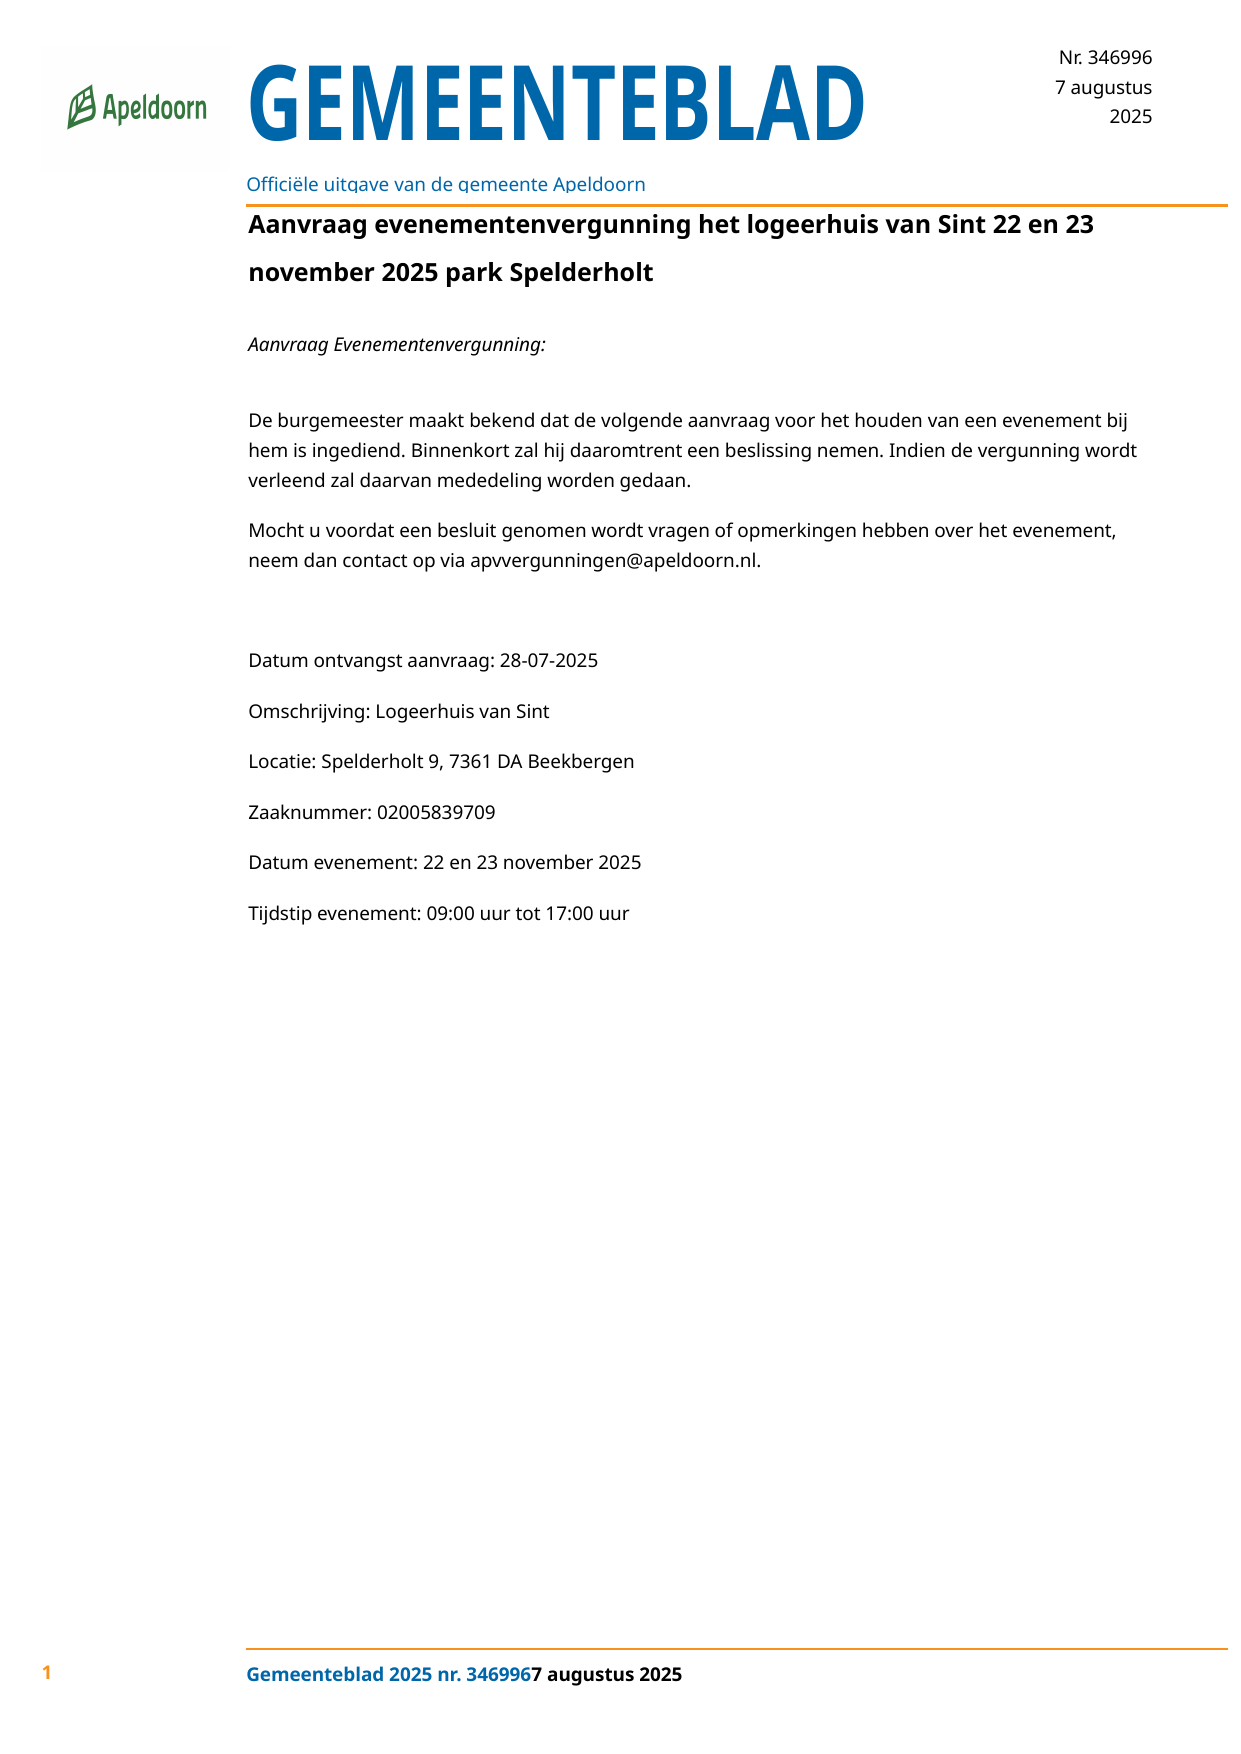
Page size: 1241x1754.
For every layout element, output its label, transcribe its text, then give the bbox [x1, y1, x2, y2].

text Datum evenement: 22 en 23 november 2025 [248, 849, 1152, 875]
text Mocht u voordat een besluit genomen wordt vragen of opmerkingen hebben over het evenement, neem dan contact op via apvvergunningen@apeldoorn.nl. [248, 517, 1152, 572]
text Aanvraag evenementenvergunning het logeerhuis van Sint 22 en 23 november 2025 park Spelderholt [248, 207, 1152, 288]
text Datum ontvangst aanvraag: 28-07-2025 [248, 648, 1152, 673]
text Tijdstip evenement: 09:00 uur tot 17:00 uur [248, 900, 1152, 925]
text De burgemeester maakt bekend dat de volgende aanvraag voor het houden van een evenement bij hem is ingediend. Binnenkort zal hij daaromtrent een beslissing nemen. Indien de vergunning wordt verleend zal daarvan mededeling worden gedaan. [248, 408, 1152, 492]
picture [41, 47, 231, 172]
text Omschrijving: Logeerhuis van Sint [248, 698, 1152, 724]
text Aanvraag Evenementenvergunning: [248, 331, 1152, 357]
text Zaaknummer: 02005839709 [248, 799, 1152, 824]
text Locatie: Spelderholt 9, 7361 DA Beekbergen [248, 748, 1152, 774]
